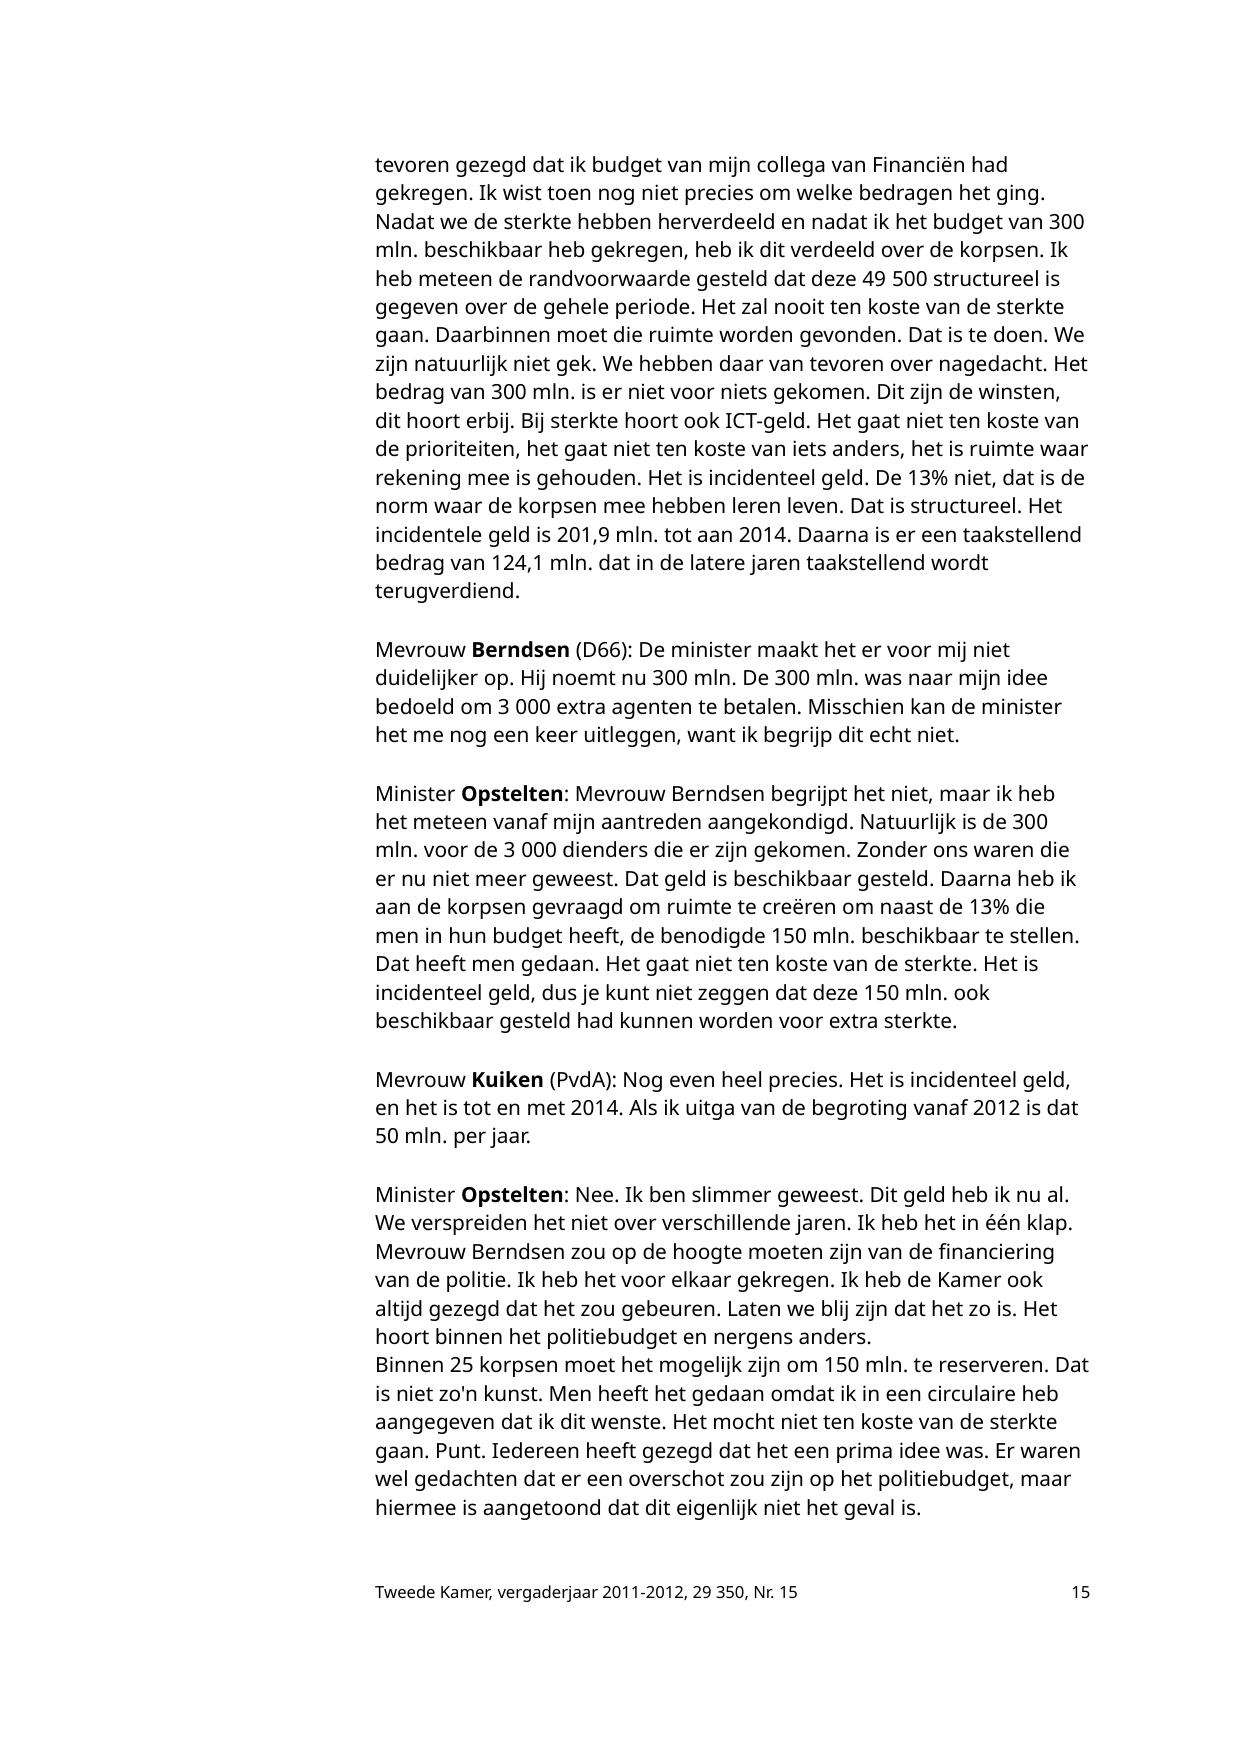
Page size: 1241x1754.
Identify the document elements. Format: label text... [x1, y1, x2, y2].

text Minister Opstelten: Mevrouw Berndsen begrijpt het niet, maar ik heb het meteen vanaf mijn aantreden aangekondigd. Natuurlijk is de 300 mln. voor de 3 000 dienders die er zijn gekomen. Zonder ons waren die er nu niet meer geweest. Dat geld is beschikbaar gesteld. Daarna heb ik aan de korpsen gevraagd om ruimte te creëren om naast de 13% die men in hun budget heeft, de benodigde 150 mln. beschikbaar te stellen. Dat heeft men gedaan. Het gaat niet ten koste van de sterkte. Het is incidenteel geld, dus je kunt niet zeggen dat deze 150 mln. ook beschikbaar gesteld had kunnen worden voor extra sterkte. [375, 779, 1090, 1035]
text Minister Opstelten: Nee. Ik ben slimmer geweest. Dit geld heb ik nu al. We verspreiden het niet over verschillende jaren. Ik heb het in één klap. Mevrouw Berndsen zou op de hoogte moeten zijn van de financiering van de politie. Ik heb het voor elkaar gekregen. Ik heb de Kamer ook altijd gezegd dat het zou gebeuren. Laten we blij zijn dat het zo is. Het hoort binnen het politiebudget en nergens anders. [375, 1180, 1090, 1351]
text Mevrouw Kuiken (PvdA): Nog even heel precies. Het is incidenteel geld, en het is tot en met 2014. Als ik uitga van de begroting vanaf 2012 is dat 50 mln. per jaar. [375, 1065, 1090, 1150]
text Binnen 25 korpsen moet het mogelijk zijn om 150 mln. te reserveren. Dat is niet zo'n kunst. Men heeft het gedaan omdat ik in een circulaire heb aangegeven dat ik dit wenste. Het mocht niet ten koste van de sterkte gaan. Punt. Iedereen heeft gezegd dat het een prima idee was. Er waren wel gedachten dat er een overschot zou zijn op het politiebudget, maar hiermee is aangetoond dat dit eigenlijk niet het geval is. [375, 1351, 1090, 1521]
text tevoren gezegd dat ik budget van mijn collega van Financiën had gekregen. Ik wist toen nog niet precies om welke bedragen het ging. Nadat we de sterkte hebben herverdeeld en nadat ik het budget van 300 mln. beschikbaar heb gekregen, heb ik dit verdeeld over de korpsen. Ik heb meteen de randvoorwaarde gesteld dat deze 49 500 structureel is gegeven over de gehele periode. Het zal nooit ten koste van de sterkte gaan. Daarbinnen moet die ruimte worden gevonden. Dat is te doen. We zijn natuurlijk niet gek. We hebben daar van tevoren over nagedacht. Het bedrag van 300 mln. is er niet voor niets gekomen. Dit zijn de winsten, dit hoort erbij. Bij sterkte hoort ook ICT-geld. Het gaat niet ten koste van de prioriteiten, het gaat niet ten koste van iets anders, het is ruimte waar rekening mee is gehouden. Het is incidenteel geld. De 13% niet, dat is de norm waar de korpsen mee hebben leren leven. Dat is structureel. Het incidentele geld is 201,9 mln. tot aan 2014. Daarna is er een taakstellend bedrag van 124,1 mln. dat in de latere jaren taakstellend wordt terugverdiend. [375, 150, 1090, 605]
text Mevrouw Berndsen (D66): De minister maakt het er voor mij niet duidelijker op. Hij noemt nu 300 mln. De 300 mln. was naar mijn idee bedoeld om 3 000 extra agenten te betalen. Misschien kan de minister het me nog een keer uitleggen, want ik begrijp dit echt niet. [375, 635, 1090, 749]
